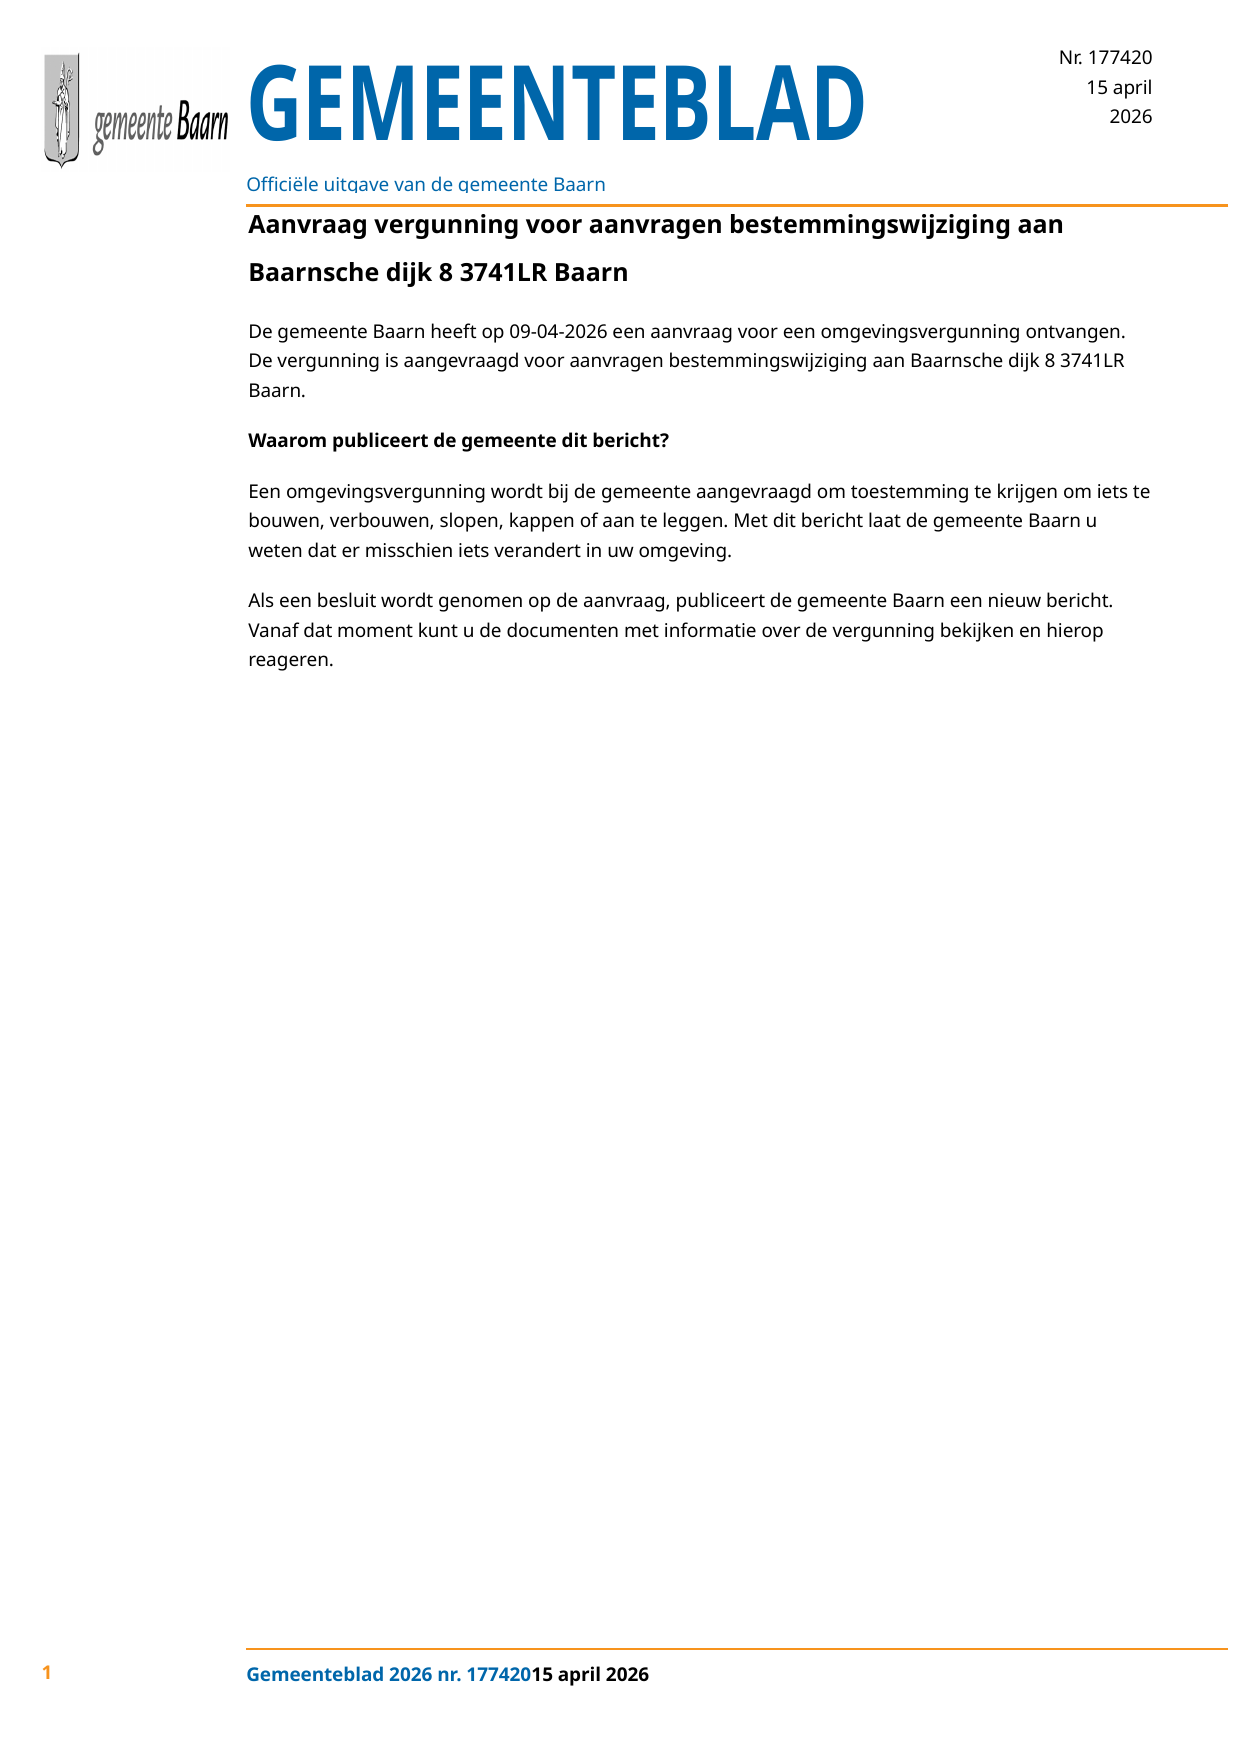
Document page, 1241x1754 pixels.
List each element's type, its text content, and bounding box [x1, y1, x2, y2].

picture [41, 47, 231, 172]
text Waarom publiceert de gemeente dit bericht? [248, 427, 1152, 453]
text De gemeente Baarn heeft op 09-04-2026 een aanvraag voor een omgevingsvergunning ontvangen. De vergunning is aangevraagd voor aanvragen bestemmingswijziging aan Baarnsche dijk 8 3741LR Baarn. [248, 318, 1152, 403]
text Een omgevingsvergunning wordt bij de gemeente aangevraagd om toestemming te krijgen om iets te bouwen, verbouwen, slopen, kappen of aan te leggen. Met dit bericht laat de gemeente Baarn u weten dat er misschien iets verandert in uw omgeving. [248, 478, 1152, 563]
text Als een besluit wordt genomen op de aanvraag, publiceert de gemeente Baarn een nieuw bericht. Vanaf dat moment kunt u de documenten met informatie over de vergunning bekijken en hierop reageren. [248, 587, 1152, 672]
text Aanvraag vergunning voor aanvragen bestemmingswijziging aan Baarnsche dijk 8 3741LR Baarn [248, 207, 1152, 288]
